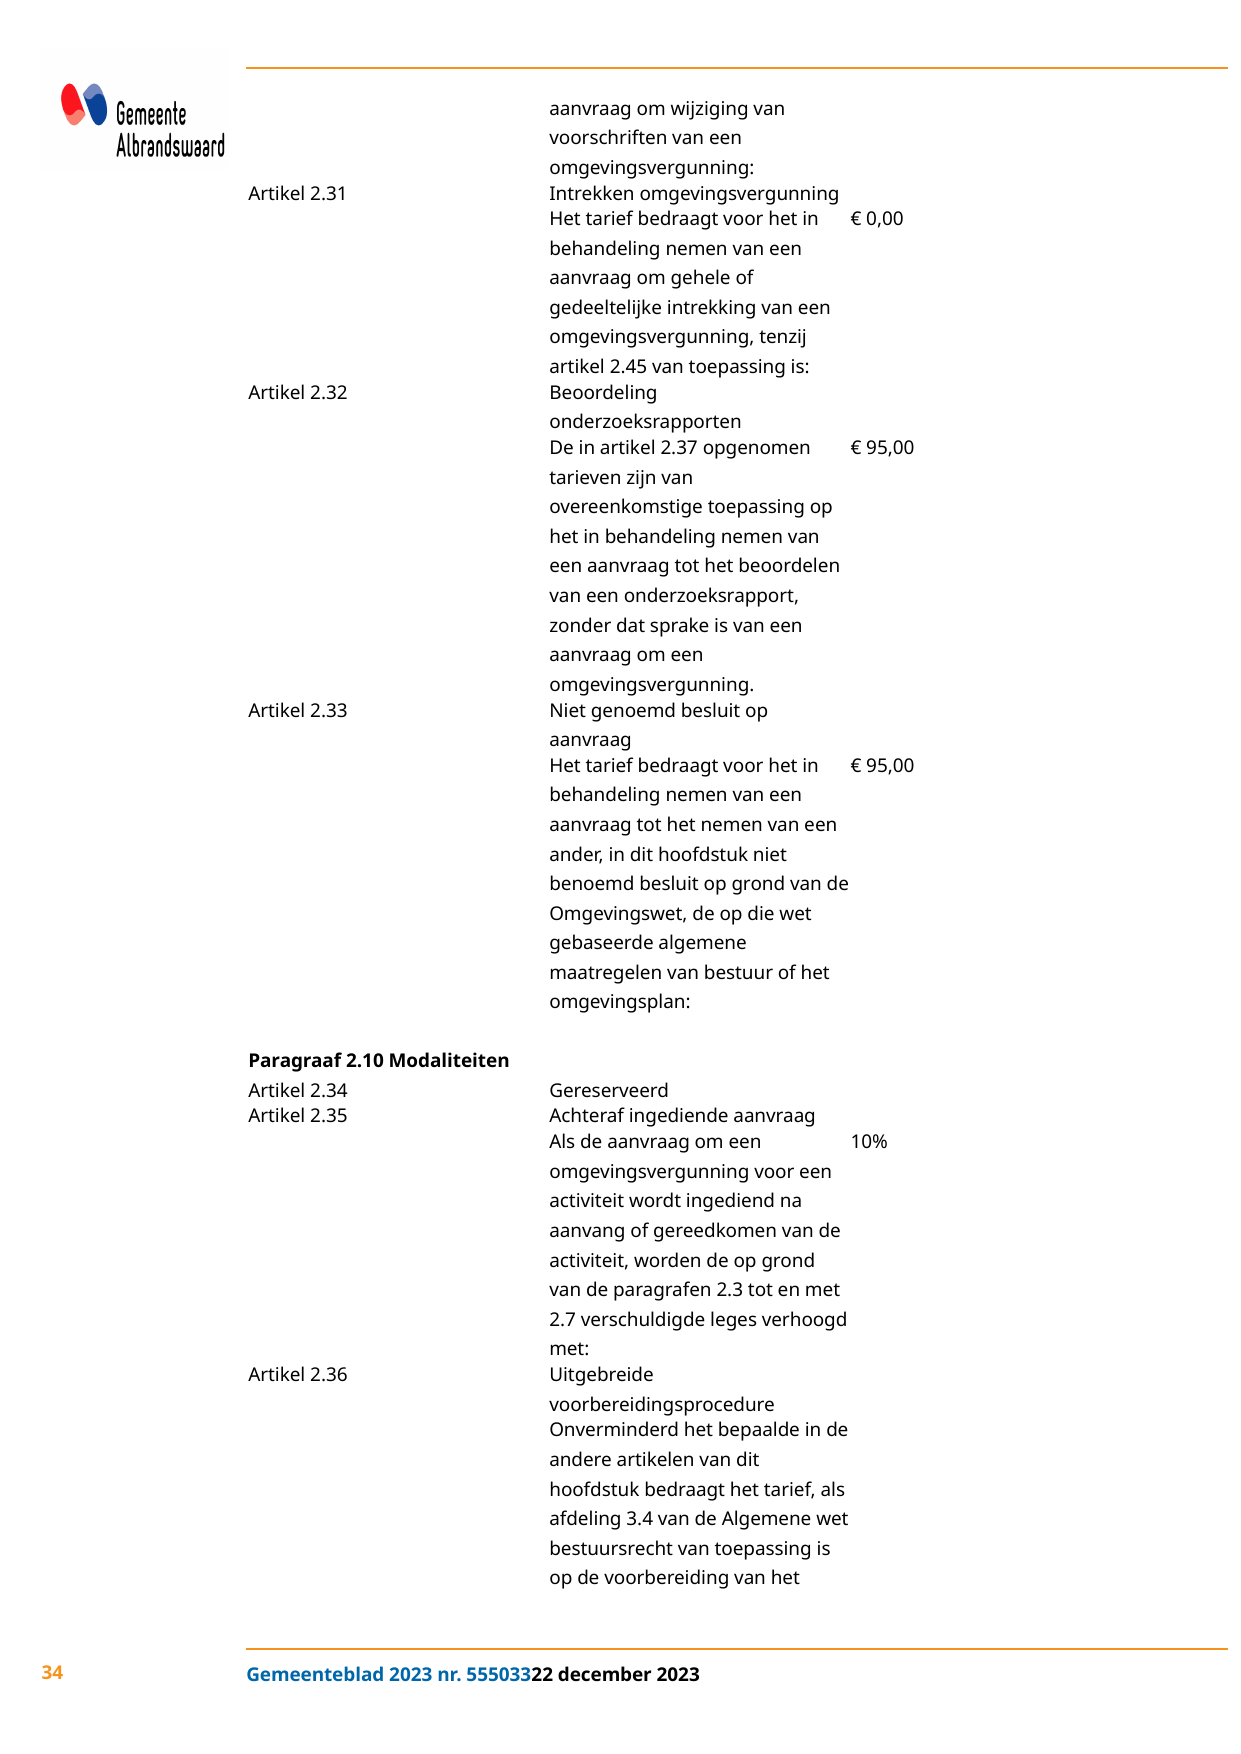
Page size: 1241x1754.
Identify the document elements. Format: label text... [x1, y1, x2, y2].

table_cell Het tarief bedraagt voor het in behandeling nemen van een aanvraag om gehele of gedeeltelijke intrekking van een omgevingsvergunning, tenzij artikel 2.45 van toepassing is: [549, 205, 850, 379]
table_cell Beoordeling onderzoeksrapporten [549, 379, 850, 434]
table_cell Niet genoemd besluit op aanvraag [549, 697, 850, 752]
table_cell Artikel 2.31 [248, 180, 549, 205]
table_cell Het tarief bedraagt voor het in behandeling nemen van een aanvraag tot het nemen van een ander, in dit hoofdstuk niet benoemd besluit op grond van de Omgevingswet, de op die wet gebaseerde algemene maatregelen van bestuur of het omgevingsplan: [549, 752, 850, 1014]
table_cell [850, 1361, 1152, 1417]
table_cell [248, 434, 549, 697]
table_cell aanvraag om wijziging van voorschriften van een omgevingsvergunning: [549, 95, 850, 180]
table_cell [850, 379, 1152, 434]
table_cell [248, 1129, 549, 1361]
table_cell Artikel 2.32 [248, 379, 549, 434]
table_cell € 95,00 [850, 434, 1152, 697]
table_header [850, 1077, 1152, 1103]
table_cell [850, 180, 1152, 205]
table_cell [850, 95, 1152, 180]
table_cell [850, 697, 1152, 752]
table_cell Artikel 2.35 [248, 1103, 549, 1128]
picture [41, 47, 231, 172]
table_cell De in artikel 2.37 opgenomen tarieven zijn van overeenkomstige toepassing op het in behandeling nemen van een aanvraag tot het beoordelen van een onderzoeksrapport, zonder dat sprake is van een aanvraag om een omgevingsvergunning. [549, 434, 850, 697]
table_header Artikel 2.34 [248, 1077, 549, 1103]
table_cell Als de aanvraag om een omgevingsvergunning voor een activiteit wordt ingediend na aanvang of gereedkomen van de activiteit, worden de op grond van de paragrafen 2.3 tot en met 2.7 verschuldigde leges verhoogd met: [549, 1129, 850, 1361]
table_cell [248, 752, 549, 1014]
table_cell [248, 205, 549, 379]
table_cell [850, 1417, 1152, 1590]
table_cell € 95,00 [850, 752, 1152, 1014]
table_header Gereserveerd [549, 1077, 850, 1103]
table_cell [248, 1417, 549, 1590]
table_cell € 0,00 [850, 205, 1152, 379]
text Paragraaf 2.10 Modaliteiten [248, 1047, 1152, 1073]
table_cell [248, 95, 549, 180]
table_cell Uitgebreide voorbereidingsprocedure [549, 1361, 850, 1417]
table_cell Onverminderd het bepaalde in de andere artikelen van dit hoofdstuk bedraagt het tarief, als afdeling 3.4 van de Algemene wet bestuursrecht van toepassing is op de voorbereiding van het [549, 1417, 850, 1590]
table_cell Artikel 2.33 [248, 697, 549, 752]
table_cell Intrekken omgevingsvergunning [549, 180, 850, 205]
table_cell Artikel 2.36 [248, 1361, 549, 1417]
table_cell 10% [850, 1129, 1152, 1361]
table_cell Achteraf ingediende aanvraag [549, 1103, 850, 1128]
table_cell [850, 1103, 1152, 1128]
